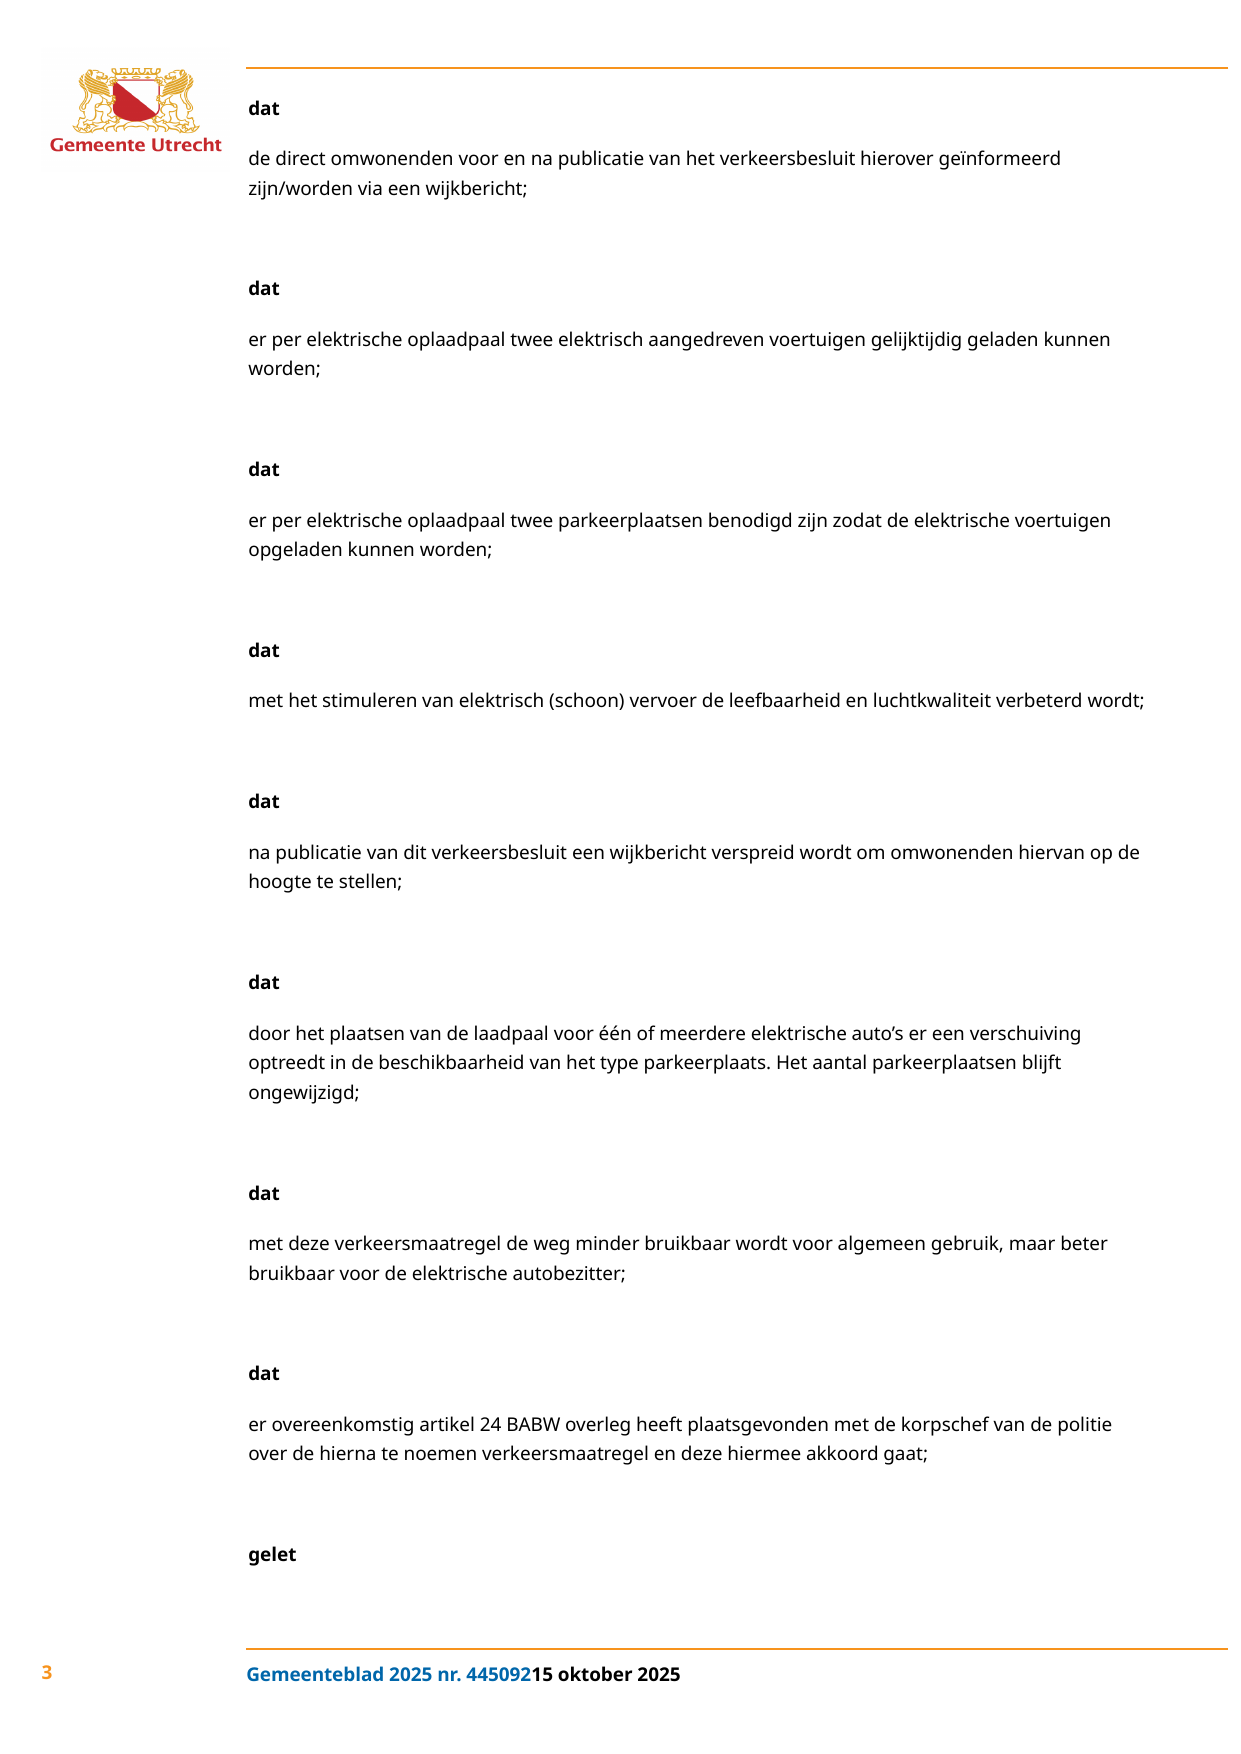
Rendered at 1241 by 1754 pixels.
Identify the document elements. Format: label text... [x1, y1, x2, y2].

text er per elektrische oplaadpaal twee elektrisch aangedreven voertuigen gelijktijdig geladen kunnen worden; [248, 326, 1152, 381]
text de direct omwonenden voor en na publicatie van het verkeersbesluit hierover geïnformeerd zijn/worden via een wijkbericht; [248, 145, 1152, 201]
text dat [248, 1361, 1152, 1386]
text er overeenkomstig artikel 24 BABW overleg heeft plaatsgevonden met de korpschef van de politie over de hierna te noemen verkeersmaatregel en deze hiermee akkoord gaat; [248, 1411, 1152, 1466]
text dat [248, 95, 1152, 121]
text door het plaatsen van de laadpaal voor één of meerdere elektrische auto’s er een verschuiving optreedt in de beschikbaarheid van het type parkeerplaats. Het aantal parkeerplaatsen blijft ongewijzigd; [248, 1020, 1152, 1105]
text gelet [248, 1541, 1152, 1567]
text er per elektrische oplaadpaal twee parkeerplaatsen benodigd zijn zodat de elektrische voertuigen opgeladen kunnen worden; [248, 507, 1152, 562]
text dat [248, 1180, 1152, 1206]
text dat [248, 456, 1152, 482]
text dat [248, 276, 1152, 301]
picture [41, 47, 231, 172]
text na publicatie van dit verkeersbesluit een wijkbericht verspreid wordt om omwonenden hiervan op de hoogte te stellen; [248, 839, 1152, 894]
text dat [248, 637, 1152, 663]
text dat [248, 788, 1152, 814]
text dat [248, 969, 1152, 995]
text met het stimuleren van elektrisch (schoon) vervoer de leefbaarheid en luchtkwaliteit verbeterd wordt; [248, 688, 1152, 713]
text met deze verkeersmaatregel de weg minder bruikbaar wordt voor algemeen gebruik, maar beter bruikbaar voor de elektrische autobezitter; [248, 1230, 1152, 1286]
